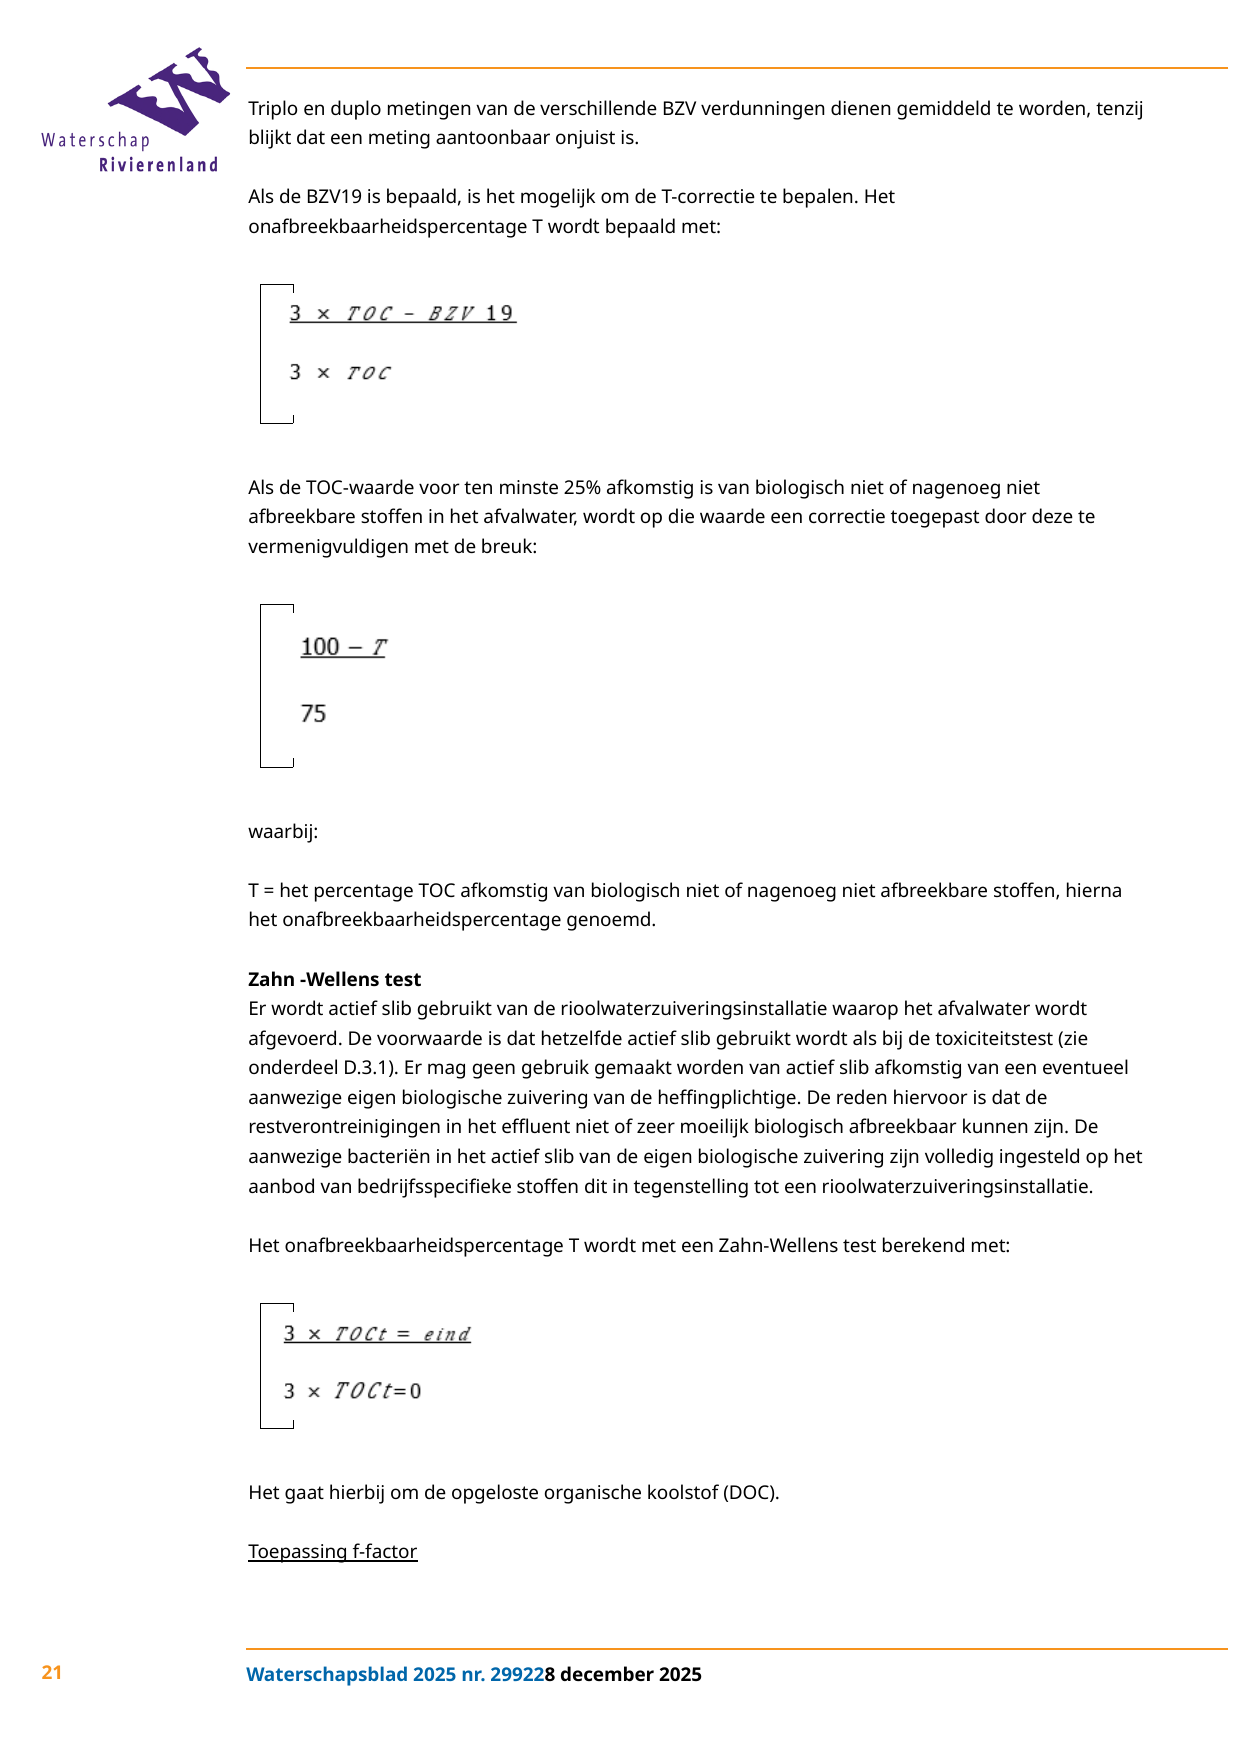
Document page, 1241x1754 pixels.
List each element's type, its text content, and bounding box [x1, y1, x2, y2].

text Toepassing f-factor [248, 1538, 1152, 1564]
picture [268, 293, 565, 415]
picture [41, 47, 231, 172]
picture [268, 1312, 505, 1420]
text T = het percentage TOC afkomstig van biologisch niet of nagenoeg niet afbreekbare stoffen, hierna het onafbreekbaarheidspercentage genoemd. [248, 877, 1152, 932]
picture [268, 613, 476, 758]
text Het gaat hierbij om de opgeloste organische koolstof (DOC). [248, 1479, 1152, 1505]
text Als de BZV19 is bepaald, is het mogelijk om de T-correctie te bepalen. Het onafbreekbaarheidspercentage T wordt bepaald met: [248, 183, 1152, 239]
text Het onafbreekbaarheidspercentage T wordt met een Zahn-Wellens test berekend met: [248, 1232, 1152, 1258]
text waarbij: [248, 818, 1152, 843]
text Er wordt actief slib gebruikt van de rioolwaterzuiveringsinstallatie waarop het afvalwater wordt afgevoerd. De voorwaarde is dat hetzelfde actief slib gebruikt wordt als bij de toxiciteitstest (zie onderdeel D.3.1). Er mag geen gebruik gemaakt worden van actief slib afkomstig van een eventueel aanwezige eigen biologische zuivering van de heffingplichtige. De reden hiervoor is dat de restverontreinigingen in het effluent niet of zeer moeilijk biologisch afbreekbaar kunnen zijn. De aanwezige bacteriën in het actief slib van de eigen biologische zuivering zijn volledig ingesteld op het aanbod van bedrijfsspecifieke stoffen dit in tegenstelling tot een rioolwaterzuiveringsinstallatie. [248, 995, 1152, 1198]
text Triplo en duplo metingen van de verschillende BZV verdunningen dienen gemiddeld te worden, tenzij blijkt dat een meting aantoonbaar onjuist is. [248, 95, 1152, 150]
text Als de TOC-waarde voor ten minste 25% afkomstig is van biologisch niet of nagenoeg niet afbreekbare stoffen in het afvalwater, wordt op die waarde een correctie toegepast door deze te vermenigvuldigen met de breuk: [248, 474, 1152, 559]
text Zahn -Wellens test [248, 966, 1152, 991]
